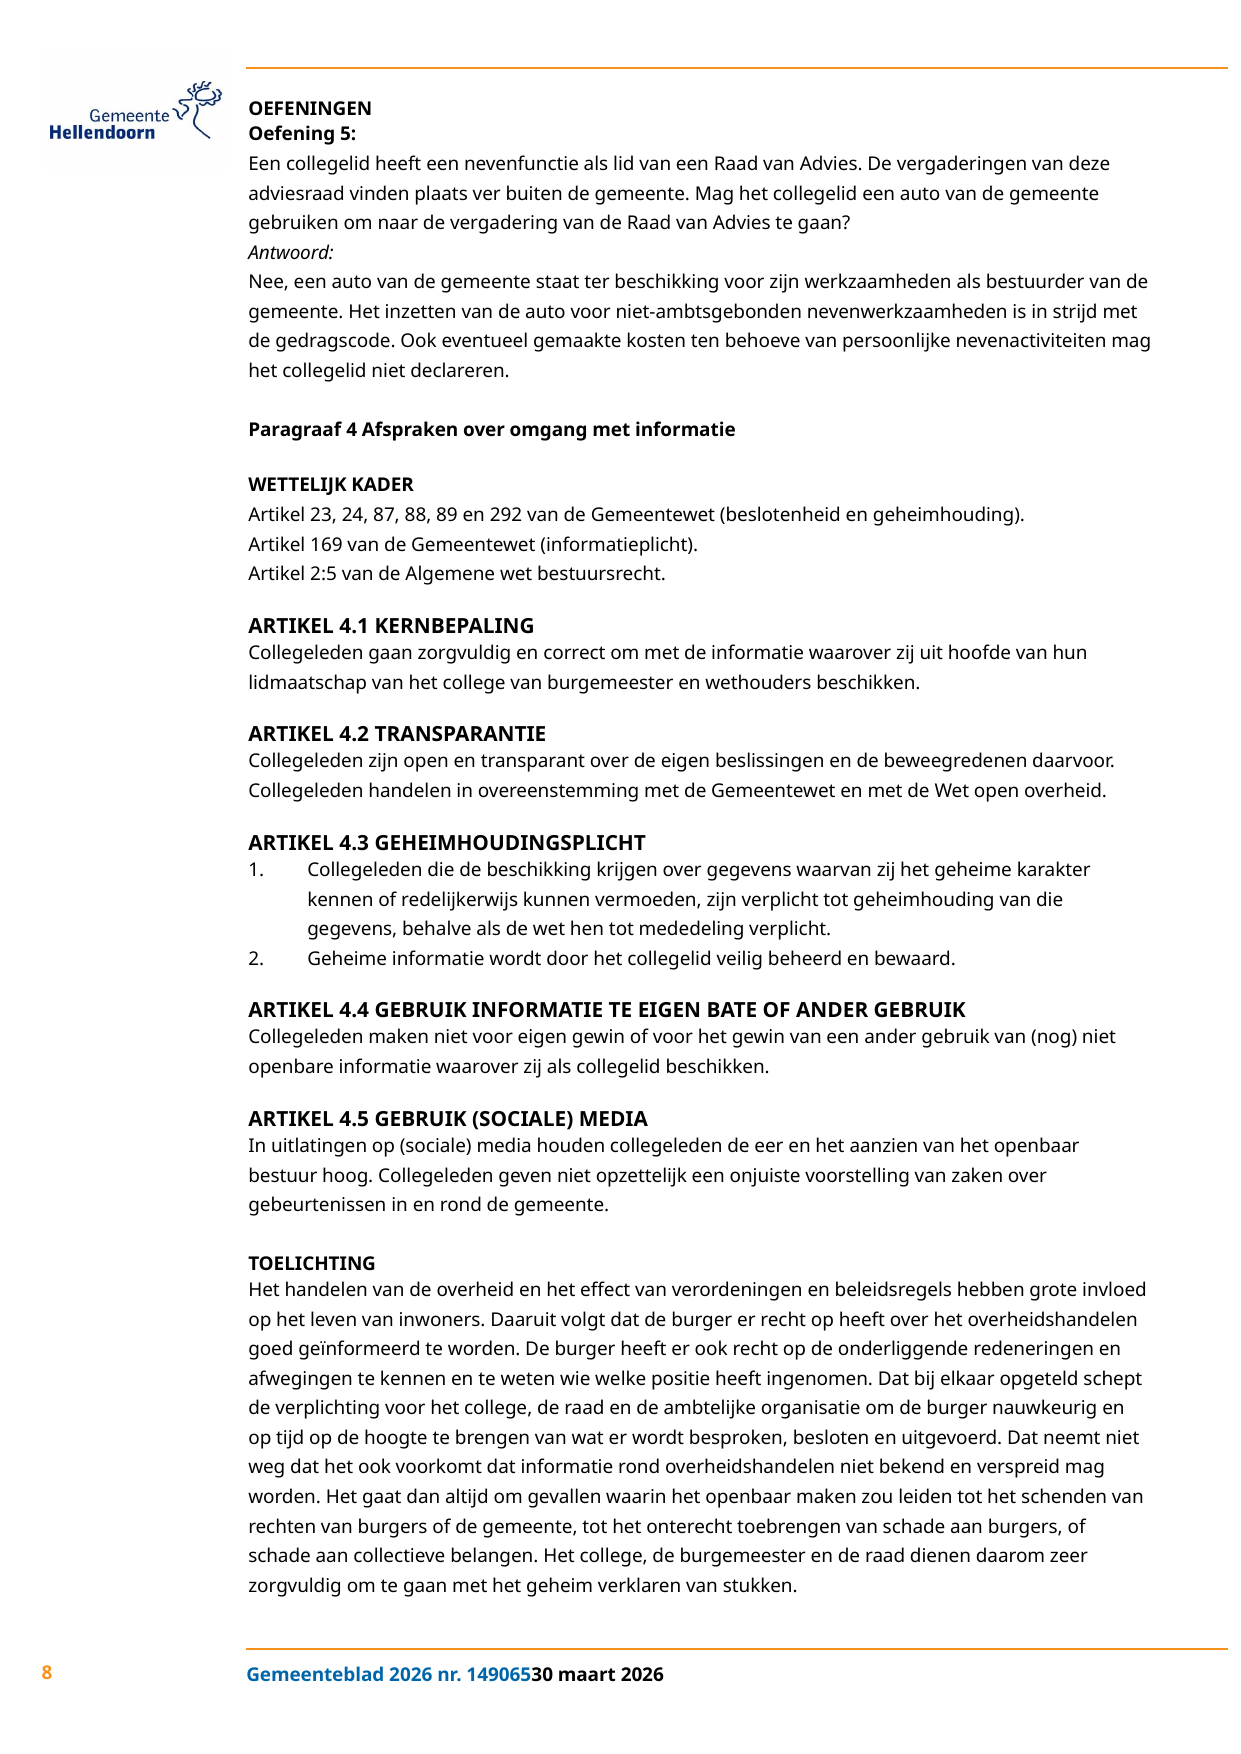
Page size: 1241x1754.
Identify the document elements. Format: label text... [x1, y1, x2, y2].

text Artikel 23, 24, 87, 88, 89 en 292 van de Gemeentewet (beslotenheid en geheimhouding). [248, 501, 1152, 527]
list Geheime informatie wordt door het collegelid veilig beheerd en bewaard. [248, 945, 1152, 971]
text Nee, een auto van de gemeente staat ter beschikking voor zijn werkzaamheden als bestuurder van de gemeente. Het inzetten van de auto voor niet-ambtsgebonden nevenwerkzaamheden is in strijd met de gedragscode. Ook eventueel gemaakte kosten ten behoeve van persoonlijke nevenactiviteiten mag het collegelid niet declareren. [248, 268, 1152, 383]
text Collegeleden zijn open en transparant over de eigen beslissingen en de beweegredenen daarvoor. Collegeleden handelen in overeenstemming met de Gemeentewet en met de Wet open overheid. [248, 748, 1152, 803]
picture [41, 47, 231, 172]
text ARTIKEL 4.1 KERNBEPALING [248, 611, 1152, 639]
text ARTIKEL 4.4 GEBRUIK INFORMATIE TE EIGEN BATE OF ANDER GEBRUIK [248, 995, 1152, 1024]
text Een collegelid heeft een nevenfunctie als lid van een Raad van Advies. De vergaderingen van deze adviesraad vinden plaats ver buiten de gemeente. Mag het collegelid een auto van de gemeente gebruiken om naar de vergadering van de Raad van Advies te gaan? [248, 150, 1152, 235]
text Het handelen van de overheid en het effect van verordeningen en beleidsregels hebben grote invloed op het leven van inwoners. Daaruit volgt dat de burger er recht op heeft over het overheidshandelen goed geïnformeerd te worden. De burger heeft er ook recht op de onderliggende redeneringen en afwegingen te kennen en te weten wie welke positie heeft ingenomen. Dat bij elkaar opgeteld schept de verplichting voor het college, de raad en de ambtelijke organisatie om de burger nauwkeurig en op tijd op de hoogte te brengen van wat er wordt besproken, besloten en uitgevoerd. Dat neemt niet weg dat het ook voorkomt dat informatie rond overheidshandelen niet bekend en verspreid mag worden. Het gaat dan altijd om gevallen waarin het openbaar maken zou leiden tot het schenden van rechten van burgers of de gemeente, tot het onterecht toebrengen van schade aan burgers, of schade aan collectieve belangen. Het college, de burgemeester en de raad dienen daarom zeer zorgvuldig om te gaan met het geheim verklaren van stukken. [248, 1276, 1152, 1598]
text Collegeleden maken niet voor eigen gewin of voor het gewin van een ander gebruik van (nog) niet openbare informatie waarover zij als collegelid beschikken. [248, 1024, 1152, 1079]
list Collegeleden die de beschikking krijgen over gegevens waarvan zij het geheime karakter kennen of redelijkerwijs kunnen vermoeden, zijn verplicht tot geheimhouding van die gegevens, behalve als de wet hen tot mededeling verplicht. [248, 856, 1152, 941]
text ARTIKEL 4.2 TRANSPARANTIE [248, 719, 1152, 748]
text Oefening 5: [248, 121, 1152, 146]
text WETTELIJK KADER [248, 472, 1152, 497]
text ARTIKEL 4.3 GEHEIMHOUDINGSPLICHT [248, 828, 1152, 856]
text Antwoord: [248, 239, 1152, 264]
text ARTIKEL 4.5 GEBRUIK (SOCIALE) MEDIA [248, 1104, 1152, 1132]
text Collegeleden gaan zorgvuldig en correct om met de informatie waarover zij uit hoofde van hun lidmaatschap van het college van burgemeester en wethouders beschikken. [248, 639, 1152, 694]
text In uitlatingen op (sociale) media houden collegeleden de eer en het aanzien van het openbaar bestuur hoog. Collegeleden geven niet opzettelijk een onjuiste voorstelling van zaken over gebeurtenissen in en rond de gemeente. [248, 1132, 1152, 1217]
text OEFENINGEN [248, 95, 1152, 121]
text Artikel 169 van de Gemeentewet (informatieplicht). [248, 531, 1152, 557]
text Paragraaf 4 Afspraken over omgang met informatie [248, 416, 1152, 442]
text Artikel 2:5 van de Algemene wet bestuursrecht. [248, 560, 1152, 586]
text TOELICHTING [248, 1251, 1152, 1276]
